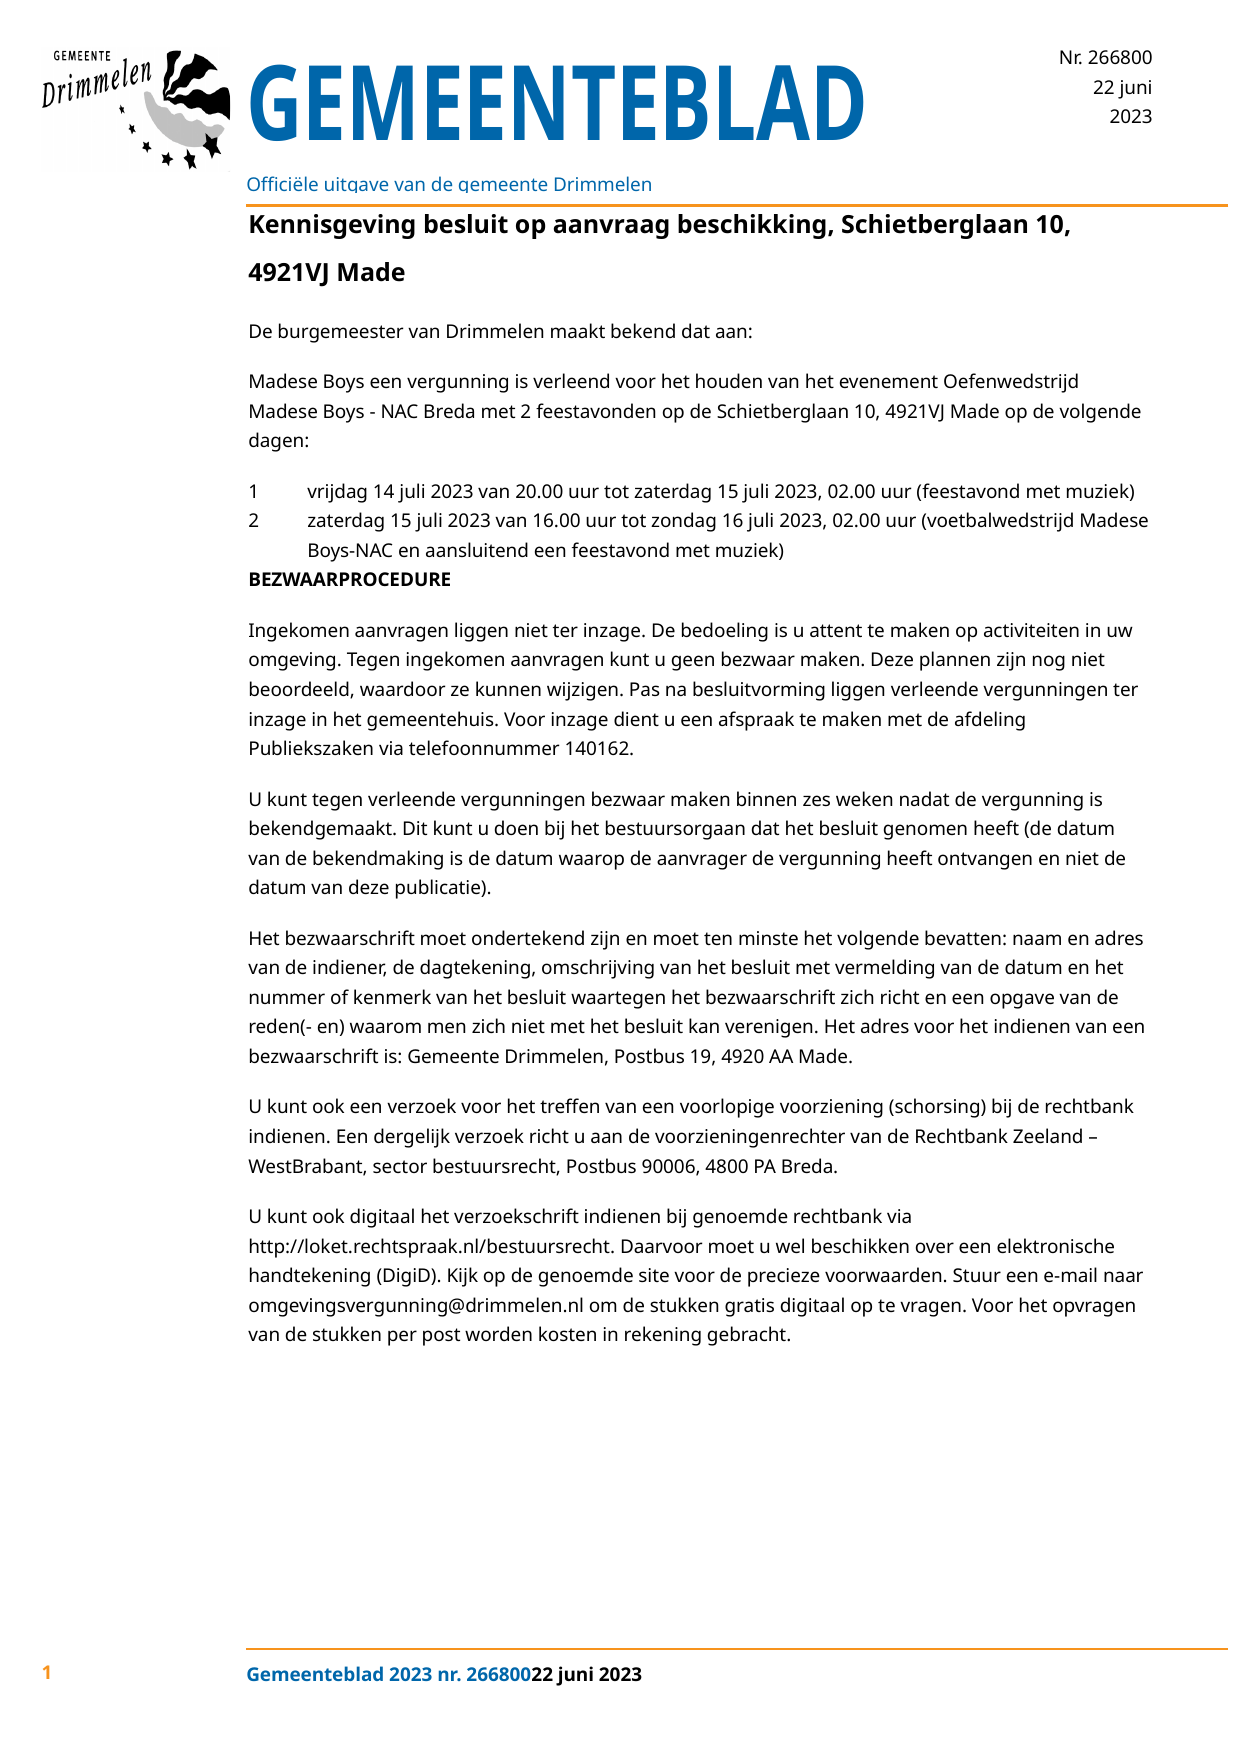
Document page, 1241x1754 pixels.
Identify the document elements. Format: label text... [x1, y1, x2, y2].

text Madese Boys een vergunning is verleend voor het houden van het evenement Oefenwedstrijd Madese Boys - NAC Breda met 2 feestavonden op de Schietberglaan 10, 4921VJ Made op de volgende dagen: [248, 368, 1152, 453]
text De burgemeester van Drimmelen maakt bekend dat aan: [248, 318, 1152, 344]
text U kunt ook digitaal het verzoekschrift indienen bij genoemde rechtbank via http://loket.rechtspraak.nl/bestuursrecht. Daarvoor moet u wel beschikken over een elektronische handtekening (DigiD). Kijk op de genoemde site voor de precieze voorwaarden. Stuur een e-mail naar omgevingsvergunning@drimmelen.nl om de stukken gratis digitaal op te vragen. Voor het opvragen van de stukken per post worden kosten in rekening gebracht. [248, 1203, 1152, 1347]
text BEZWAARPROCEDURE [248, 567, 1152, 592]
picture [41, 47, 231, 172]
text U kunt ook een verzoek voor het treffen van een voorlopige voorziening (schorsing) bij de rechtbank indienen. Een dergelijk verzoek richt u aan de voorzieningenrechter van de Rechtbank Zeeland – WestBrabant, sector bestuursrecht, Postbus 90006, 4800 PA Breda. [248, 1094, 1152, 1179]
text U kunt tegen verleende vergunningen bezwaar maken binnen zes weken nadat de vergunning is bekendgemaakt. Dit kunt u doen bij het bestuursorgaan dat het besluit genomen heeft (de datum van de bekendmaking is de datum waarop de aanvrager de vergunning heeft ontvangen en niet de datum van deze publicatie). [248, 786, 1152, 900]
text Ingekomen aanvragen liggen niet ter inzage. De bedoeling is u attent te maken op activiteiten in uw omgeving. Tegen ingekomen aanvragen kunt u geen bezwaar maken. Deze plannen zijn nog niet beoordeeld, waardoor ze kunnen wijzigen. Pas na besluitvorming liggen verleende vergunningen ter inzage in het gemeentehuis. Voor inzage dient u een afspraak te maken met de afdeling Publiekszaken via telefoonnummer 140162. [248, 617, 1152, 761]
text Het bezwaarschrift moet ondertekend zijn en moet ten minste het volgende bevatten: naam en adres van de indiener, de dagtekening, omschrijving van het besluit met vermelding van de datum en het nummer of kenmerk van het besluit waartegen het bezwaarschrift zich richt en een opgave van de reden(- en) waarom men zich niet met het besluit kan verenigen. Het adres voor het indienen van een bezwaarschrift is: Gemeente Drimmelen, Postbus 19, 4920 AA Made. [248, 925, 1152, 1069]
list vrijdag 14 juli 2023 van 20.00 uur tot zaterdag 15 juli 2023, 02.00 uur (feestavond met muziek) [248, 478, 1152, 504]
text Kennisgeving besluit op aanvraag beschikking, Schietberglaan 10, 4921VJ Made [248, 207, 1152, 288]
list zaterdag 15 juli 2023 van 16.00 uur tot zondag 16 juli 2023, 02.00 uur (voetbalwedstrijd Madese Boys-NAC en aansluitend een feestavond met muziek) [248, 507, 1152, 563]
